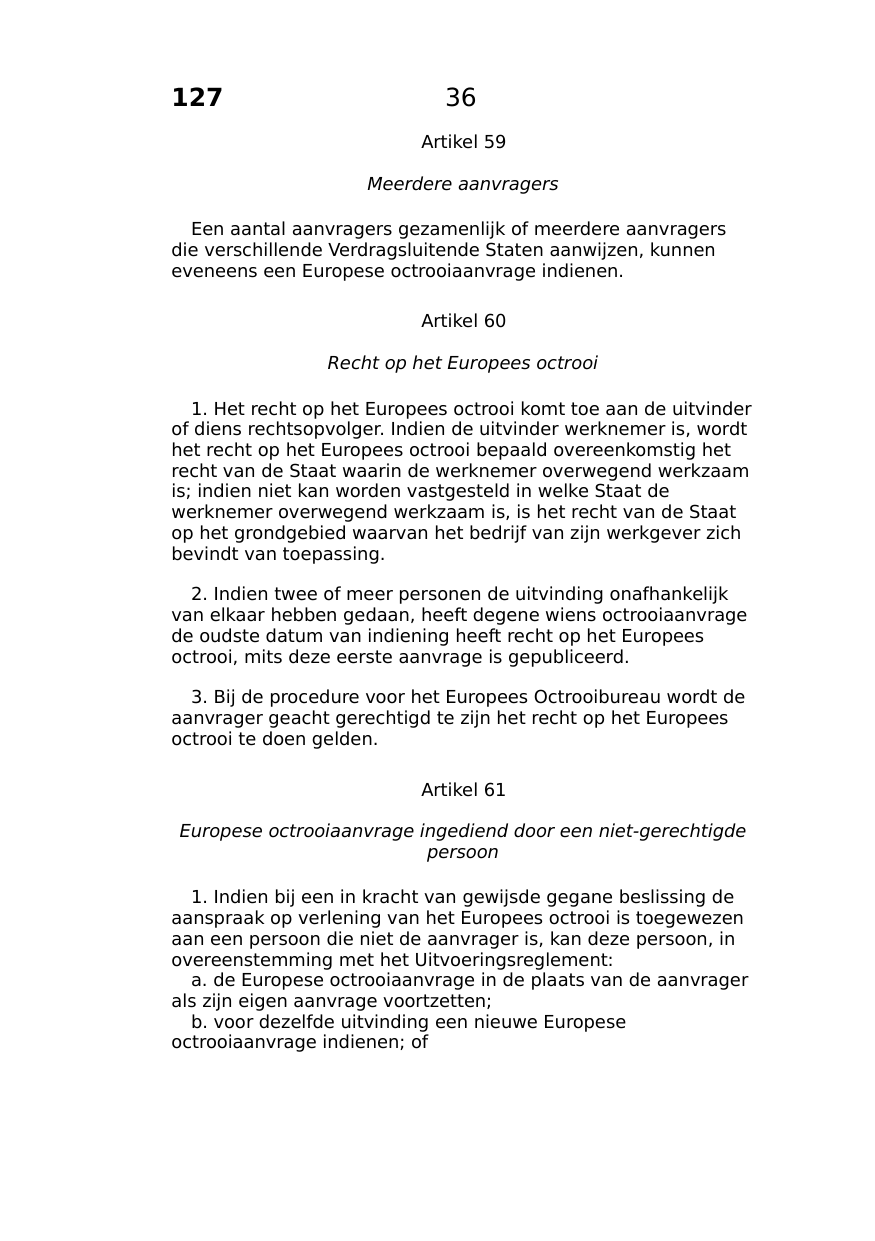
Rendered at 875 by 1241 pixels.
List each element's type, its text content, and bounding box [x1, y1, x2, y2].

subtitle Artikel 61 Europese octrooiaanvrage ingediend door een niet-gerechtigde persoon [171, 779, 756, 862]
text a. de Europese octrooiaanvrage in de plaats van de aanvrager als zijn eigen aanvrage voortzetten; [171, 970, 756, 1012]
text 3. Bij de procedure voor het Europees Octrooibureau wordt de aanvrager geacht gerechtigd te zijn het recht op het Europees octrooi te doen gelden. [171, 687, 756, 749]
subtitle Artikel 60 Recht op het Europees octrooi [171, 311, 756, 373]
text 1. Het recht op het Europees octrooi komt toe aan de uitvinder of diens rechtsopvolger. Indien de uitvinder werknemer is, wordt het recht op het Europees octrooi bepaald overeenkomstig het recht van de Staat waarin de werknemer overwegend werkzaam is; indien niet kan worden vastgesteld in welke Staat de werknemer overwegend werkzaam is, is het recht van de Staat op het grondgebied waarvan het bedrijf van zijn werkgever zich bevindt van toepassing. [171, 398, 756, 564]
text b. voor dezelfde uitvinding een nieuwe Europese octrooiaanvrage indienen; of [171, 1012, 756, 1053]
text 2. Indien twee of meer personen de uitvinding onafhankelijk van elkaar hebben gedaan, heeft degene wiens octrooiaanvrage de oudste datum van indiening heeft recht op het Europees octrooi, mits deze eerste aanvrage is gepubliceerd. [171, 584, 756, 667]
subtitle Artikel 59 Meerdere aanvragers [171, 132, 756, 194]
text Een aantal aanvragers gezamenlijk of meerdere aanvragers die verschillende Verdragsluitende Staten aanwijzen, kunnen eveneens een Europese octrooiaanvrage indienen. [171, 219, 756, 281]
text 1. Indien bij een in kracht van gewijsde gegane beslissing de aanspraak op verlening van het Europees octrooi is toegewezen aan een persoon die niet de aanvrager is, kan deze persoon, in overeenstemming met het Uitvoeringsreglement: [171, 887, 756, 970]
